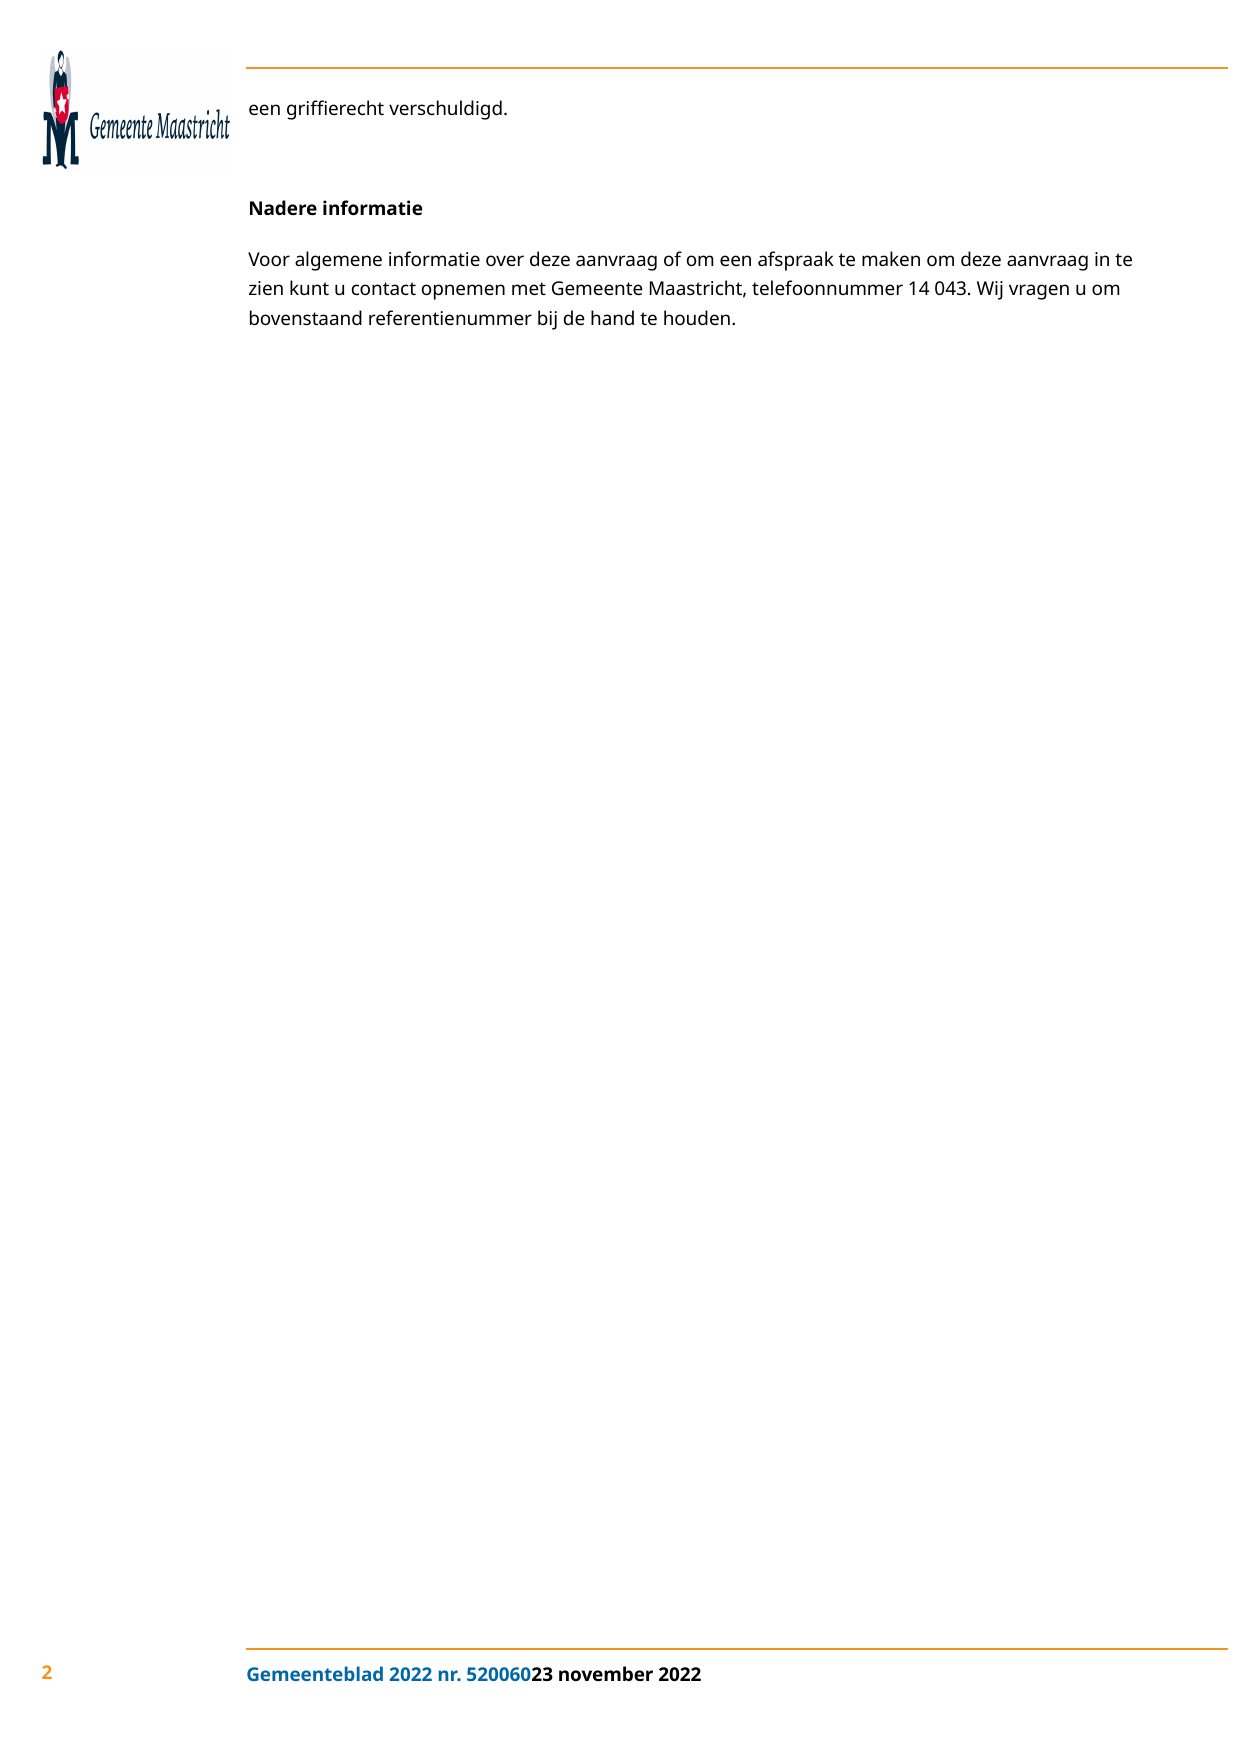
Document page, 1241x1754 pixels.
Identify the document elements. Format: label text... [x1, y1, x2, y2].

text Voor algemene informatie over deze aanvraag of om een afspraak te maken om deze aanvraag in te zien kunt u contact opnemen met Gemeente Maastricht, telefoonnummer 14 043. Wij vragen u om bovenstaand referentienummer bij de hand te houden. [248, 246, 1152, 331]
picture [41, 47, 231, 172]
text een griffierecht verschuldigd. [248, 95, 1152, 121]
text Nadere informatie [248, 196, 1152, 221]
